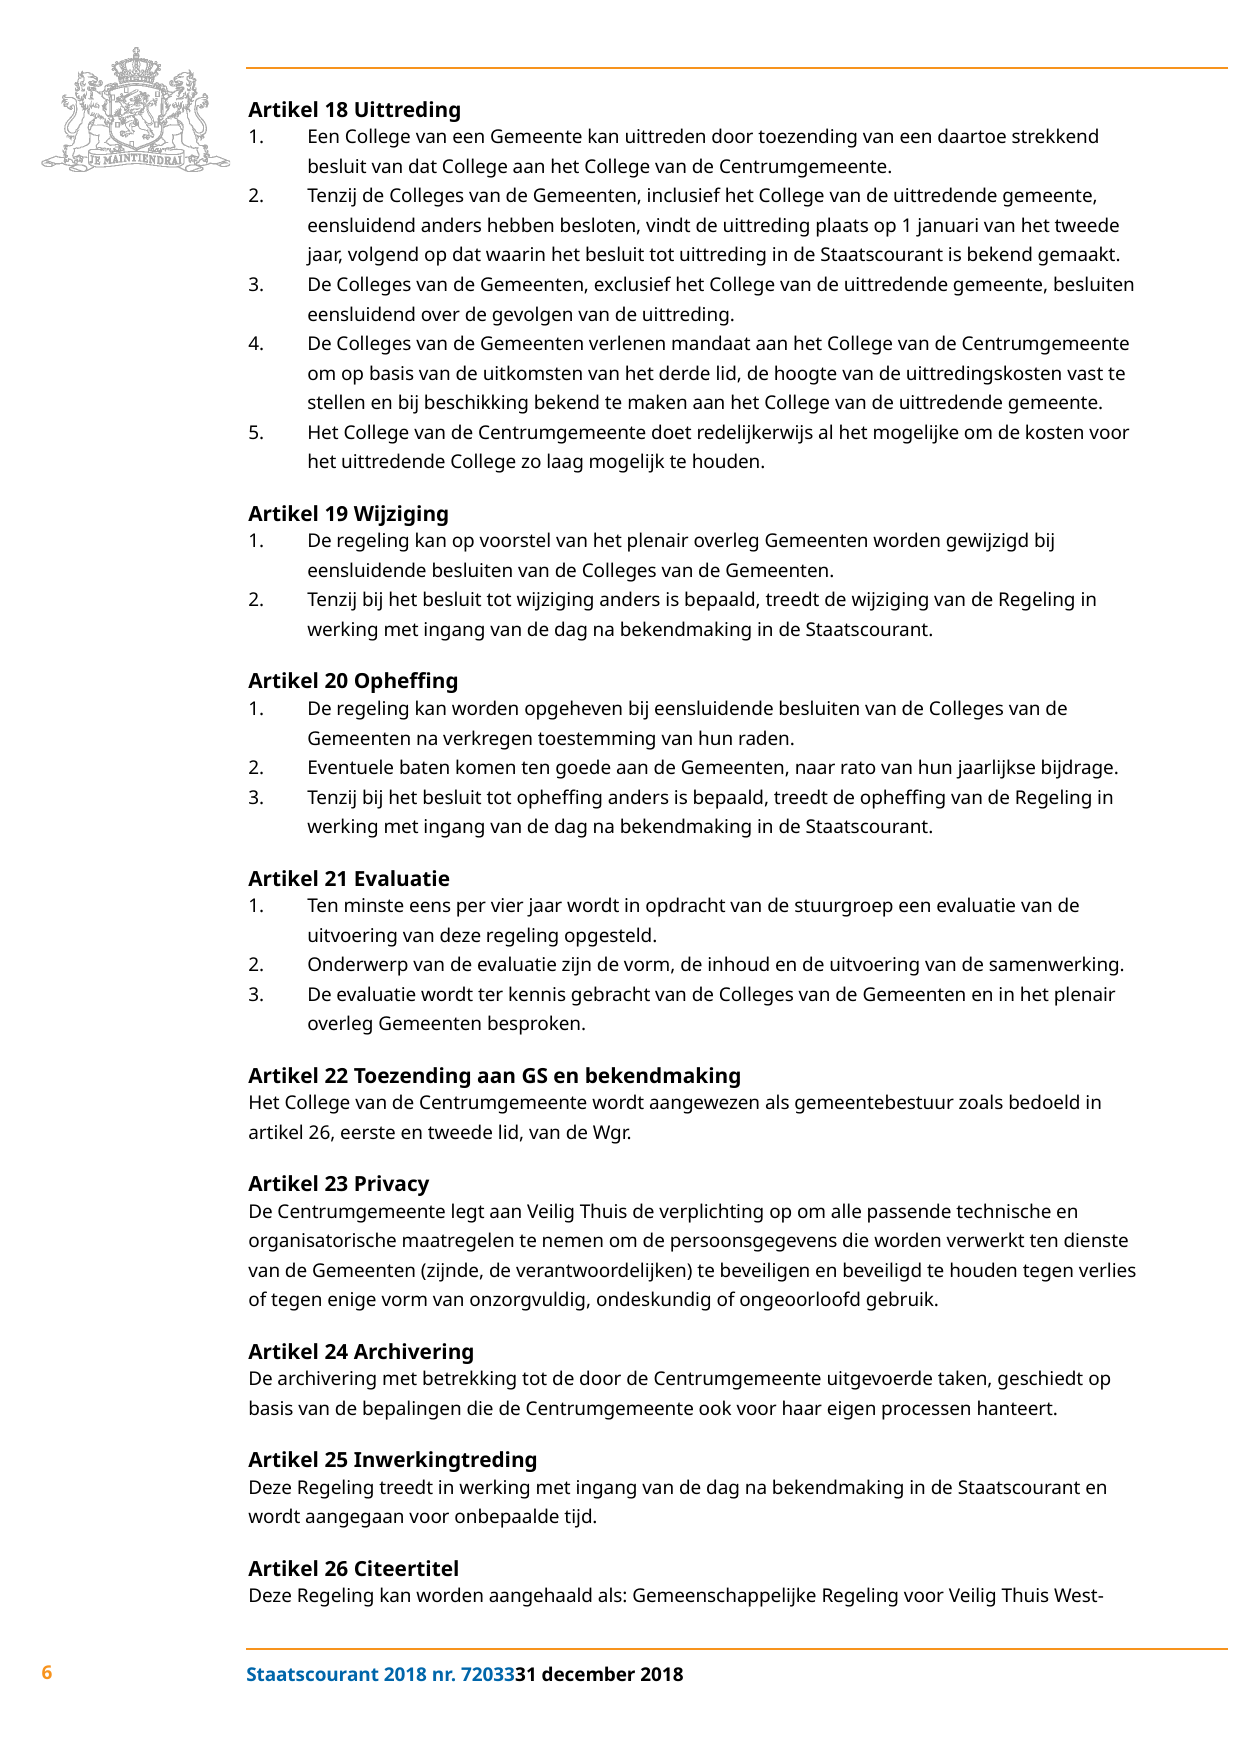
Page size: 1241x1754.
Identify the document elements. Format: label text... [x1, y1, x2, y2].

text Artikel 19 Wijziging [248, 499, 1152, 527]
list Tenzij de Colleges van de Gemeenten, inclusief het College van de uittredende gemeente, eensluidend anders hebben besloten, vindt de uittreding plaats op 1 januari van het tweede jaar, volgend op dat waarin het besluit tot uittreding in de Staatscourant is bekend gemaakt. [248, 182, 1152, 267]
list De Colleges van de Gemeenten, exclusief het College van de uittredende gemeente, besluiten eensluidend over de gevolgen van de uittreding. [248, 271, 1152, 326]
list De Colleges van de Gemeenten verlenen mandaat aan het College van de Centrumgemeente om op basis van de uitkomsten van het derde lid, de hoogte van de uittredingskosten vast te stellen en bij beschikking bekend te maken aan het College van de uittredende gemeente. [248, 330, 1152, 415]
list Tenzij bij het besluit tot wijziging anders is bepaald, treedt de wijziging van de Regeling in werking met ingang van de dag na bekendmaking in de Staatscourant. [248, 587, 1152, 642]
text Deze Regeling treedt in werking met ingang van de dag na bekendmaking in de Staatscourant en wordt aangegaan voor onbepaalde tijd. [248, 1474, 1152, 1529]
picture [41, 47, 231, 172]
text Artikel 22 Toezending aan GS en bekendmaking [248, 1061, 1152, 1089]
text Artikel 20 Opheffing [248, 667, 1152, 695]
text Artikel 23 Privacy [248, 1169, 1152, 1198]
text Het College van de Centrumgemeente wordt aangewezen als gemeentebestuur zoals bedoeld in artikel 26, eerste en tweede lid, van de Wgr. [248, 1089, 1152, 1145]
list De regeling kan worden opgeheven bij eensluidende besluiten van de Colleges van de Gemeenten na verkregen toestemming van hun raden. [248, 695, 1152, 750]
text Artikel 26 Citeertitel [248, 1554, 1152, 1582]
list Onderwerp van de evaluatie zijn de vorm, de inhoud en de uitvoering van de samenwerking. [248, 951, 1152, 977]
text Artikel 24 Archivering [248, 1337, 1152, 1366]
text Artikel 18 Uittreding [248, 95, 1152, 123]
list Een College van een Gemeente kan uittreden door toezending van een daartoe strekkend besluit van dat College aan het College van de Centrumgemeente. [248, 123, 1152, 178]
text Deze Regeling kan worden aangehaald als: Gemeenschappelijke Regeling voor Veilig Thuis West- [248, 1582, 1152, 1608]
list De evaluatie wordt ter kennis gebracht van de Colleges van de Gemeenten en in het plenair overleg Gemeenten besproken. [248, 981, 1152, 1036]
text De archivering met betrekking tot de door de Centrumgemeente uitgevoerde taken, geschiedt op basis van de bepalingen die de Centrumgemeente ook voor haar eigen processen hanteert. [248, 1366, 1152, 1421]
list Eventuele baten komen ten goede aan de Gemeenten, naar rato van hun jaarlijkse bijdrage. [248, 754, 1152, 780]
list De regeling kan op voorstel van het plenair overleg Gemeenten worden gewijzigd bij eensluidende besluiten van de Colleges van de Gemeenten. [248, 527, 1152, 583]
text Artikel 21 Evaluatie [248, 864, 1152, 892]
text De Centrumgemeente legt aan Veilig Thuis de verplichting op om alle passende technische en organisatorische maatregelen te nemen om de persoonsgegevens die worden verwerkt ten dienste van de Gemeenten (zijnde, de verantwoordelijken) te beveiligen en beveiligd te houden tegen verlies of tegen enige vorm van onzorgvuldig, ondeskundig of ongeoorloofd gebruik. [248, 1198, 1152, 1312]
list Ten minste eens per vier jaar wordt in opdracht van de stuurgroep een evaluatie van de uitvoering van deze regeling opgesteld. [248, 892, 1152, 948]
list Het College van de Centrumgemeente doet redelijkerwijs al het mogelijke om de kosten voor het uittredende College zo laag mogelijk te houden. [248, 419, 1152, 474]
list Tenzij bij het besluit tot opheffing anders is bepaald, treedt de opheffing van de Regeling in werking met ingang van de dag na bekendmaking in de Staatscourant. [248, 784, 1152, 839]
text Artikel 25 Inwerkingtreding [248, 1446, 1152, 1474]
